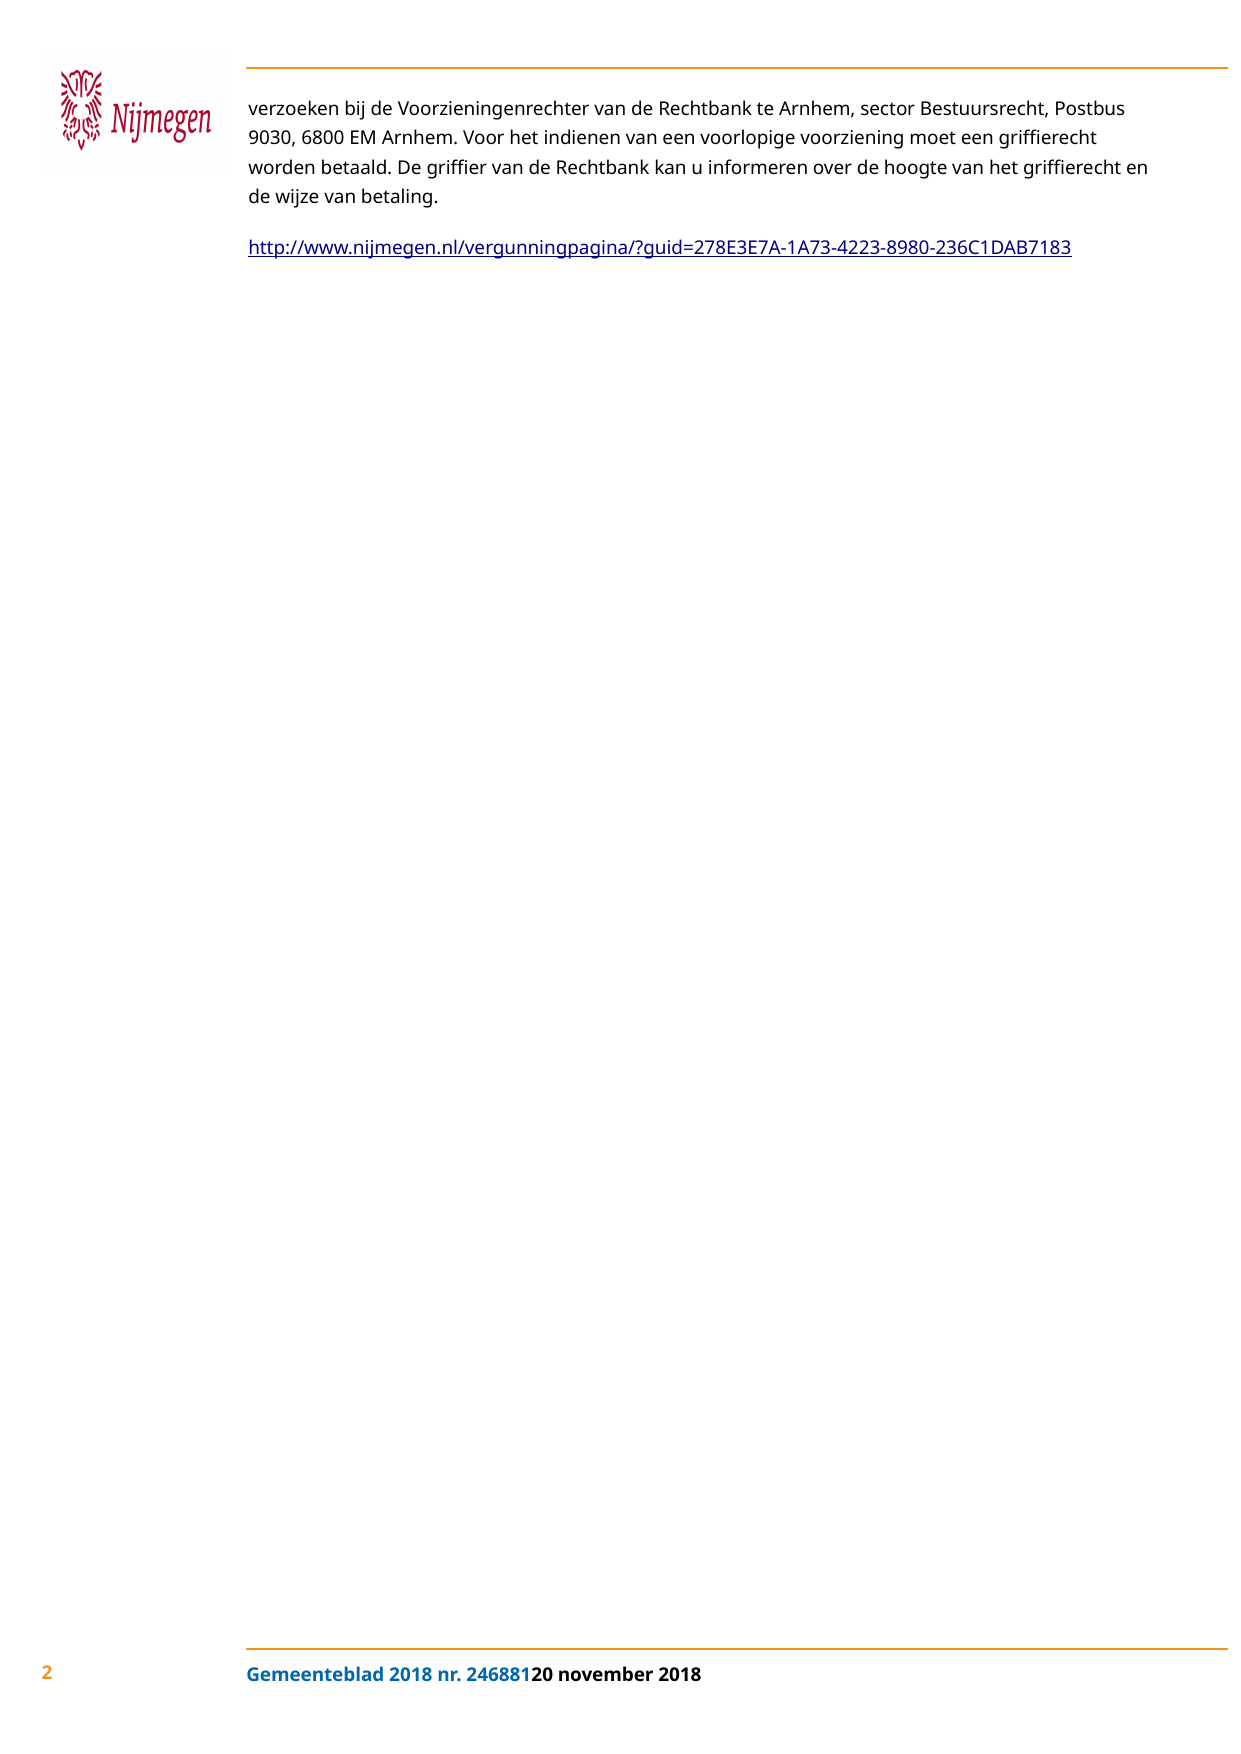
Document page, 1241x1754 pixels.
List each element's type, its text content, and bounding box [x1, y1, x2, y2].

text verzoeken bij de Voorzieningenrechter van de Rechtbank te Arnhem, sector Bestuursrecht, Postbus 9030, 6800 EM Arnhem. Voor het indienen van een voorlopige voorziening moet een griffierecht worden betaald. De griffier van de Rechtbank kan u informeren over de hoogte van het griffierecht en de wijze van betaling. [248, 95, 1152, 209]
text http://www.nijmegen.nl/vergunningpagina/?guid=278E3E7A-1A73-4223-8980-236C1DAB7183 [248, 234, 1152, 260]
picture [41, 47, 231, 172]
